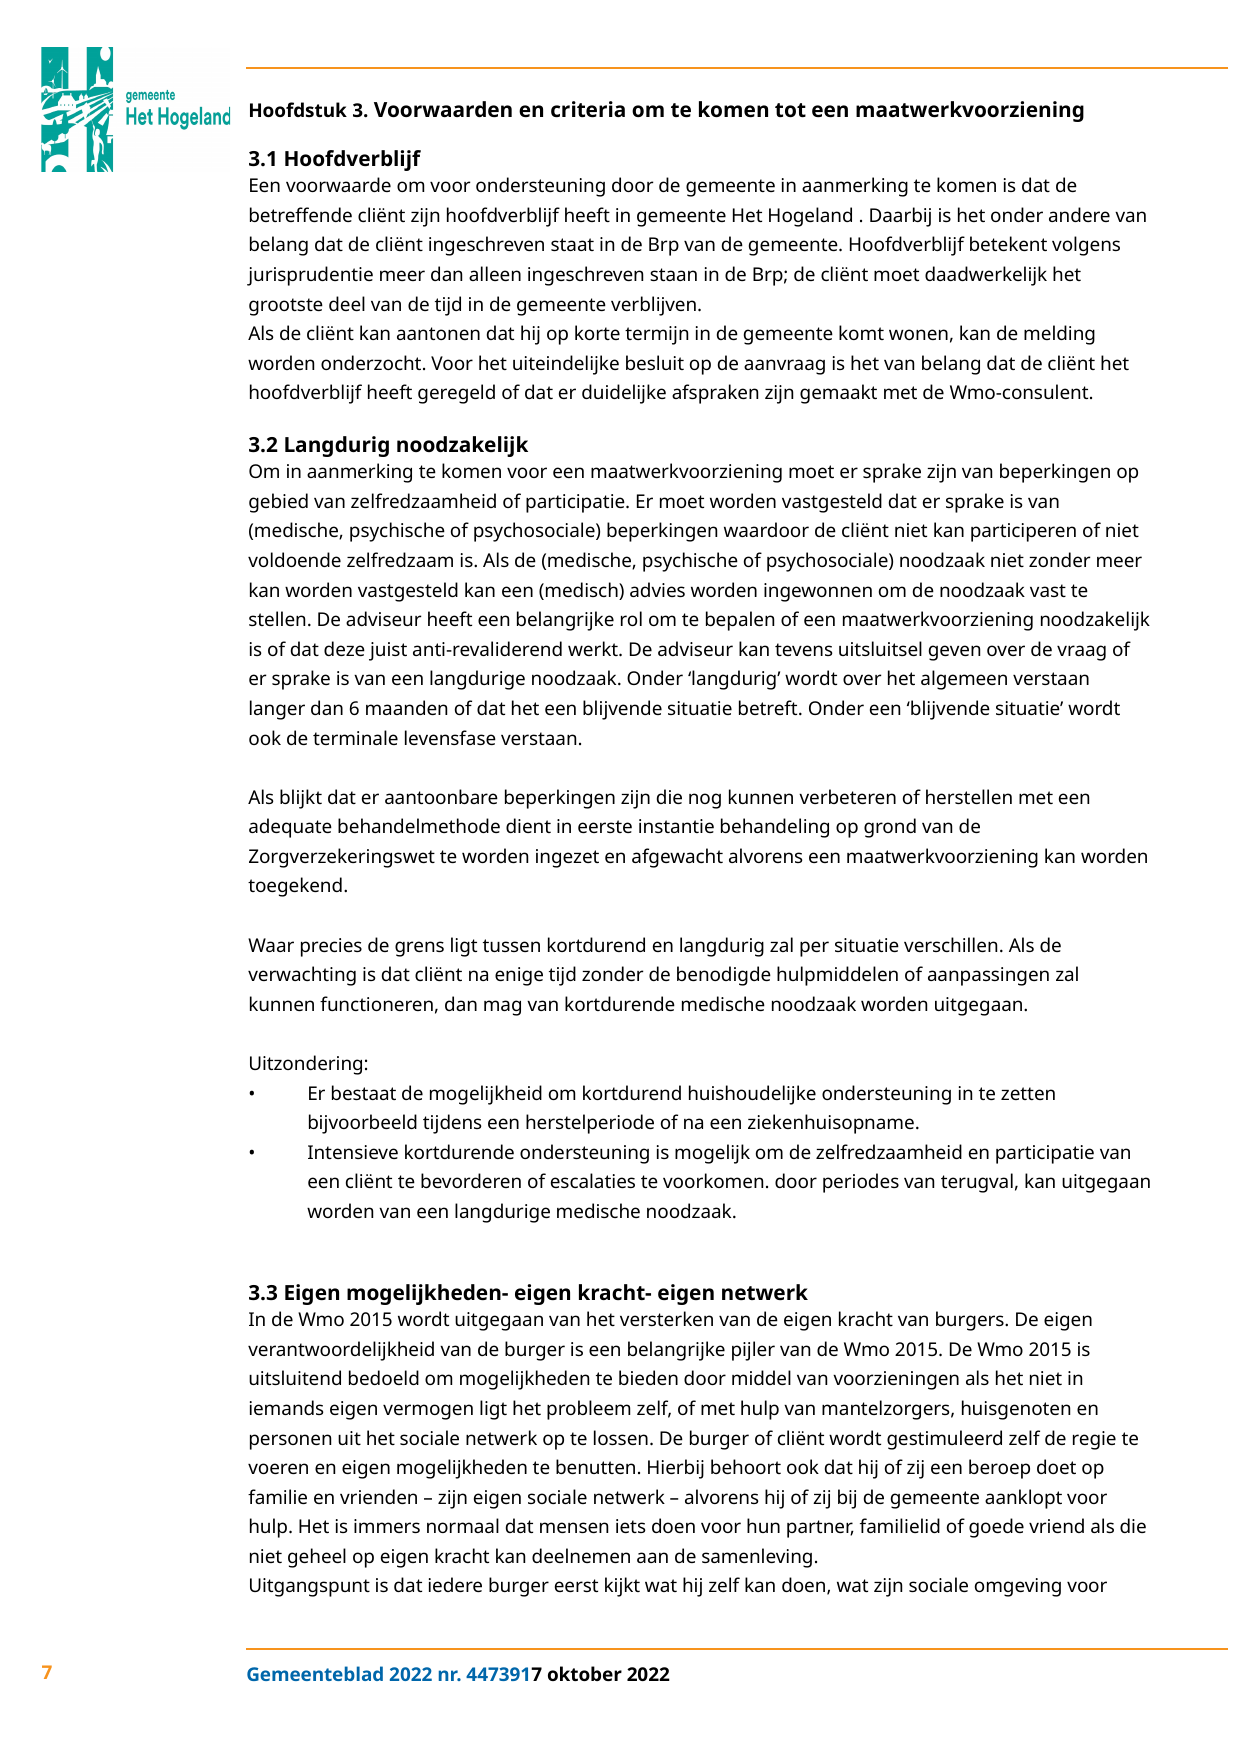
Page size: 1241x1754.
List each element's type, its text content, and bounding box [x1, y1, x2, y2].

text Hoofdstuk 3. Voorwaarden en criteria om te komen tot een maatwerkvoorziening [248, 95, 1152, 123]
list Er bestaat de mogelijkheid om kortdurend huishoudelijke ondersteuning in te zetten bijvoorbeeld tijdens een herstelperiode of na een ziekenhuisopname. [248, 1080, 1152, 1135]
text 3.2 Langdurig noodzakelijk [248, 430, 1152, 458]
text 3.3 Eigen mogelijkheden- eigen kracht- eigen netwerk [248, 1278, 1152, 1306]
text 3.1 Hoofdverblijf [248, 144, 1152, 172]
text Als blijkt dat er aantoonbare beperkingen zijn die nog kunnen verbeteren of herstellen met een adequate behandelmethode dient in eerste instantie behandeling op grond van de Zorgverzekeringswet te worden ingezet en afgewacht alvorens een maatwerkvoorziening kan worden toegekend. [248, 784, 1152, 898]
picture [41, 47, 231, 172]
text Uitzondering: [248, 1050, 1152, 1076]
text In de Wmo 2015 wordt uitgegaan van het versterken van de eigen kracht van burgers. De eigen verantwoordelijkheid van de burger is een belangrijke pijler van de Wmo 2015. De Wmo 2015 is uitsluitend bedoeld om mogelijkheden te bieden door middel van voorzieningen als het niet in iemands eigen vermogen ligt het probleem zelf, of met hulp van mantelzorgers, huisgenoten en personen uit het sociale netwerk op te lossen. De burger of cliënt wordt gestimuleerd zelf de regie te voeren en eigen mogelijkheden te benutten. Hierbij behoort ook dat hij of zij een beroep doet op familie en vrienden – zijn eigen sociale netwerk – alvorens hij of zij bij de gemeente aanklopt voor hulp. Het is immers normaal dat mensen iets doen voor hun partner, familielid of goede vriend als die niet geheel op eigen kracht kan deelnemen aan de samenleving. [248, 1306, 1152, 1569]
text Uitgangspunt is dat iedere burger eerst kijkt wat hij zelf kan doen, wat zijn sociale omgeving voor [248, 1573, 1152, 1598]
text Als de cliënt kan aantonen dat hij op korte termijn in de gemeente komt wonen, kan de melding worden onderzocht. Voor het uiteindelijke besluit op de aanvraag is het van belang dat de cliënt het hoofdverblijf heeft geregeld of dat er duidelijke afspraken zijn gemaakt met de Wmo-consulent. [248, 320, 1152, 405]
text Waar precies de grens ligt tussen kortdurend en langdurig zal per situatie verschillen. Als de verwachting is dat cliënt na enige tijd zonder de benodigde hulpmiddelen of aanpassingen zal kunnen functioneren, dan mag van kortdurende medische noodzaak worden uitgegaan. [248, 932, 1152, 1017]
list Intensieve kortdurende ondersteuning is mogelijk om de zelfredzaamheid en participatie van een cliënt te bevorderen of escalaties te voorkomen. door periodes van terugval, kan uitgegaan worden van een langdurige medische noodzaak. [248, 1139, 1152, 1224]
text Om in aanmerking te komen voor een maatwerkvoorziening moet er sprake zijn van beperkingen op gebied van zelfredzaamheid of participatie. Er moet worden vastgesteld dat er sprake is van (medische, psychische of psychosociale) beperkingen waardoor de cliënt niet kan participeren of niet voldoende zelfredzaam is. Als de (medische, psychische of psychosociale) noodzaak niet zonder meer kan worden vastgesteld kan een (medisch) advies worden ingewonnen om de noodzaak vast te stellen. De adviseur heeft een belangrijke rol om te bepalen of een maatwerkvoorziening noodzakelijk is of dat deze juist anti-revaliderend werkt. De adviseur kan tevens uitsluitsel geven over de vraag of er sprake is van een langdurige noodzaak. Onder ‘langdurig’ wordt over het algemeen verstaan langer dan 6 maanden of dat het een blijvende situatie betreft. Onder een ‘blijvende situatie’ wordt ook de terminale levensfase verstaan. [248, 458, 1152, 750]
text Een voorwaarde om voor ondersteuning door de gemeente in aanmerking te komen is dat de betreffende cliënt zijn hoofdverblijf heeft in gemeente Het Hogeland . Daarbij is het onder andere van belang dat de cliënt ingeschreven staat in de Brp van de gemeente. Hoofdverblijf betekent volgens jurisprudentie meer dan alleen ingeschreven staan in de Brp; de cliënt moet daadwerkelijk het grootste deel van de tijd in de gemeente verblijven. [248, 172, 1152, 317]
